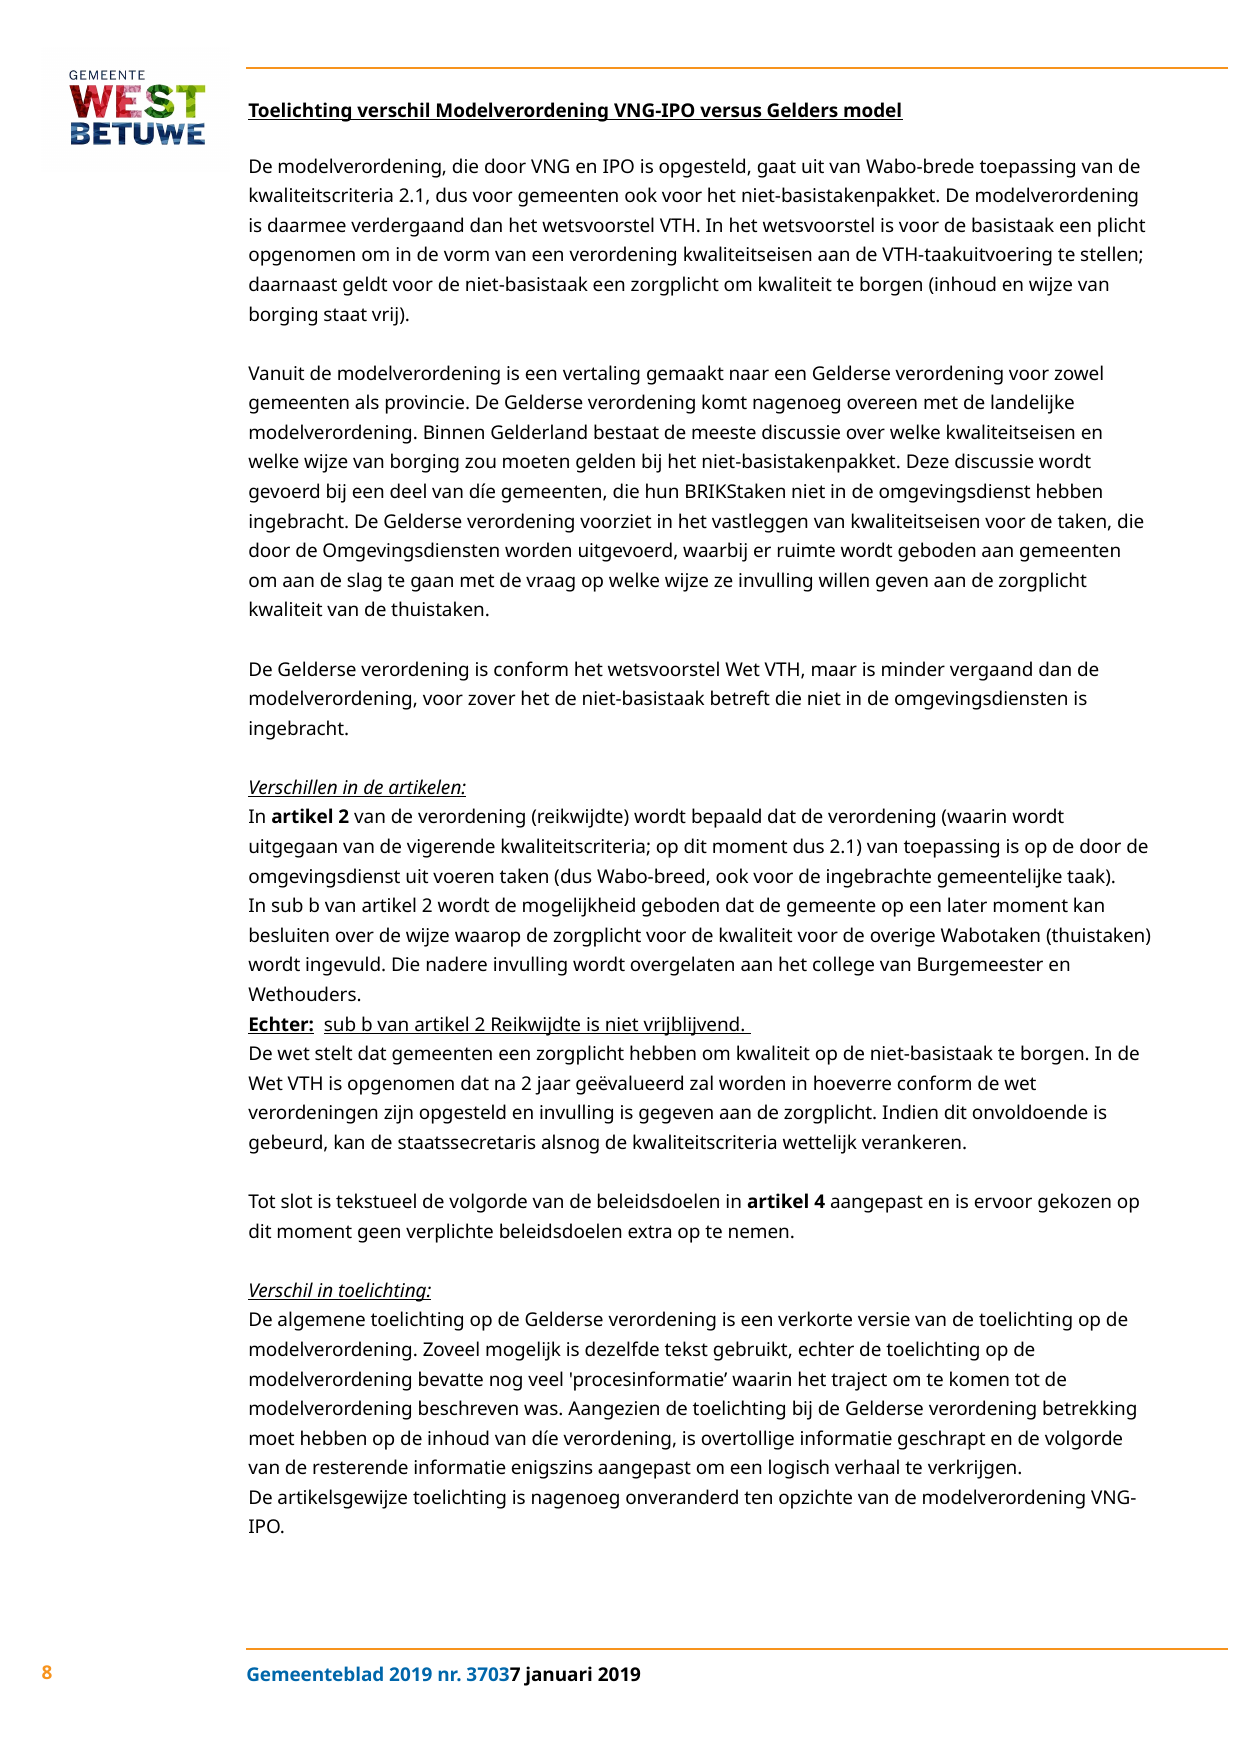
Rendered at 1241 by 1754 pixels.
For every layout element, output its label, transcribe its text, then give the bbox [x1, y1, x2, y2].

text Verschil in toelichting: [248, 1277, 1152, 1303]
text De modelverordening, die door VNG en IPO is opgesteld, gaat uit van Wabo-brede toepassing van de kwaliteitscriteria 2.1, dus voor gemeenten ook voor het niet-basistakenpakket. De modelverordening is daarmee verdergaand dan het wetsvoorstel VTH. In het wetsvoorstel is voor de basistaak een plicht opgenomen om in de vorm van een verordening kwaliteitseisen aan de VTH-taakuitvoering te stellen; daarnaast geldt voor de niet-basistaak een zorgplicht om kwaliteit te borgen (inhoud en wijze van borging staat vrij). [248, 153, 1152, 327]
picture [41, 47, 231, 172]
text Toelichting verschil Modelverordening VNG-IPO versus Gelders model [248, 95, 1152, 123]
text In sub b van artikel 2 wordt de mogelijkheid geboden dat de gemeente op een later moment kan besluiten over de wijze waarop de zorgplicht voor de kwaliteit voor de overige Wabotaken (thuistaken) wordt ingevuld. Die nadere invulling wordt overgelaten aan het college van Burgemeester en Wethouders. [248, 892, 1152, 1007]
text De Gelderse verordening is conform het wetsvoorstel Wet VTH, maar is minder vergaand dan de modelverordening, voor zover het de niet-basistaak betreft die niet in de omgevingsdiensten is ingebracht. [248, 656, 1152, 741]
text Tot slot is tekstueel de volgorde van de beleidsdoelen in artikel 4 aangepast en is ervoor gekozen op dit moment geen verplichte beleidsdoelen extra op te nemen. [248, 1188, 1152, 1244]
text Vanuit de modelverordening is een vertaling gemaakt naar een Gelderse verordening voor zowel gemeenten als provincie. De Gelderse verordening komt nagenoeg overeen met de landelijke modelverordening. Binnen Gelderland bestaat de meeste discussie over welke kwaliteitseisen en welke wijze van borging zou moeten gelden bij het niet-basistakenpakket. Deze discussie wordt gevoerd bij een deel van díe gemeenten, die hun BRIKStaken niet in de omgevingsdienst hebben ingebracht. De Gelderse verordening voorziet in het vastleggen van kwaliteitseisen voor de taken, die door de Omgevingsdiensten worden uitgevoerd, waarbij er ruimte wordt geboden aan gemeenten om aan de slag te gaan met de vraag op welke wijze ze invulling willen geven aan de zorgplicht kwaliteit van de thuistaken. [248, 360, 1152, 622]
text Verschillen in de artikelen: [248, 774, 1152, 800]
text In artikel 2 van de verordening (reikwijdte) wordt bepaald dat de verordening (waarin wordt uitgegaan van de vigerende kwaliteitscriteria; op dit moment dus 2.1) van toepassing is op de door de omgevingsdienst uit voeren taken (dus Wabo-breed, ook voor de ingebrachte gemeentelijke taak). [248, 804, 1152, 889]
text De algemene toelichting op de Gelderse verordening is een verkorte versie van de toelichting op de modelverordening. Zoveel mogelijk is dezelfde tekst gebruikt, echter de toelichting op de modelverordening bevatte nog veel 'procesinformatie’ waarin het traject om te komen tot de modelverordening beschreven was. Aangezien de toelichting bij de Gelderse verordening betrekking moet hebben op de inhoud van díe verordening, is overtollige informatie geschrapt en de volgorde van de resterende informatie enigszins aangepast om een logisch verhaal te verkrijgen. [248, 1307, 1152, 1480]
text De artikelsgewijze toelichting is nagenoeg onveranderd ten opzichte van de modelverordening VNG-IPO. [248, 1484, 1152, 1539]
text De wet stelt dat gemeenten een zorgplicht hebben om kwaliteit op de niet-basistaak te borgen. In de Wet VTH is opgenomen dat na 2 jaar geëvalueerd zal worden in hoeverre conform de wet verordeningen zijn opgesteld en invulling is gegeven aan de zorgplicht. Indien dit onvoldoende is gebeurd, kan de staatssecretaris alsnog de kwaliteitscriteria wettelijk verankeren. [248, 1040, 1152, 1155]
text Echter: sub b van artikel 2 Reikwijdte is niet vrijblijvend. [248, 1011, 1152, 1037]
